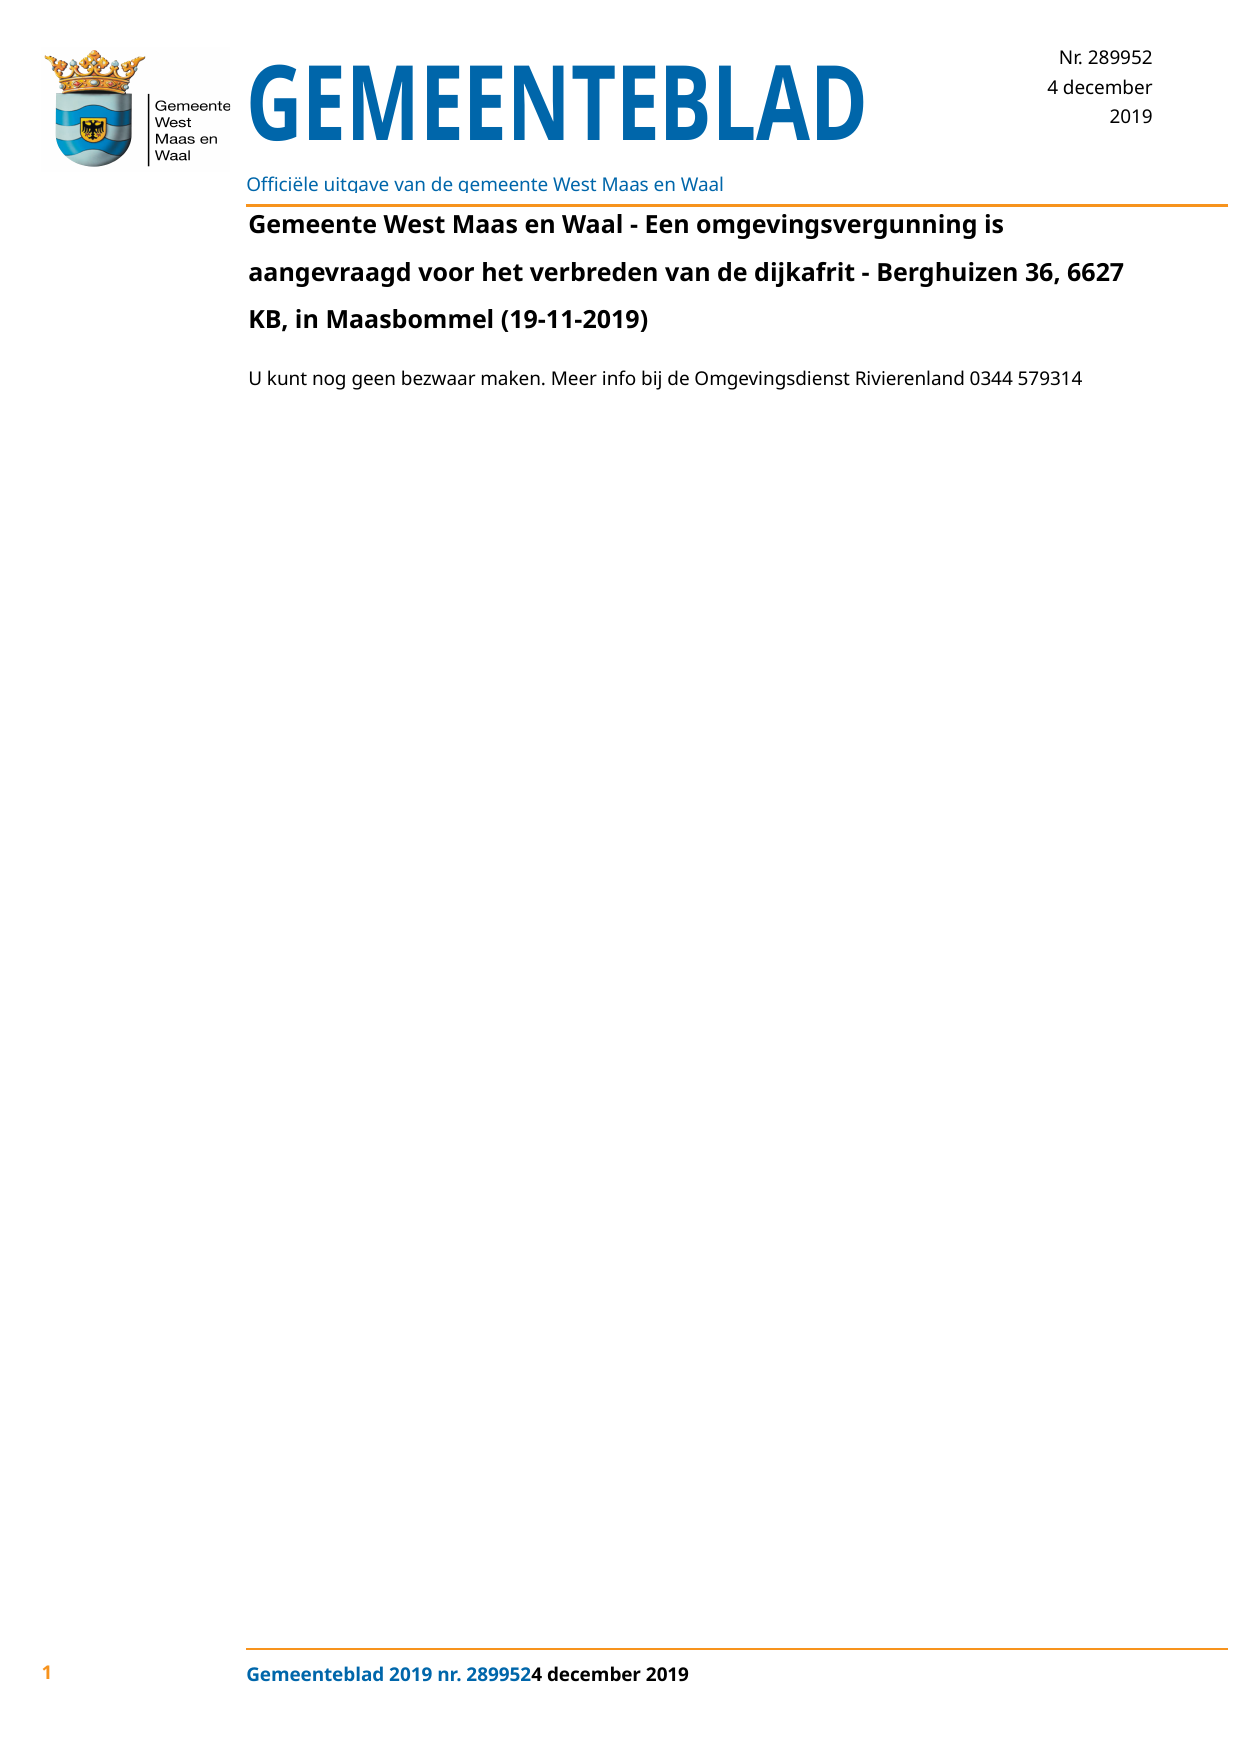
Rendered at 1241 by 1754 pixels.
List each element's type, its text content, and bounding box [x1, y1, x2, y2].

text U kunt nog geen bezwaar maken. Meer info bij de Omgevingsdienst Rivierenland 0344 579314 [248, 366, 1152, 391]
text Gemeente West Maas en Waal - Een omgevingsvergunning is aangevraagd voor het verbreden van de dijkafrit - Berghuizen 36, 6627 KB, in Maasbommel (19-11-2019) [248, 207, 1152, 336]
picture [41, 47, 231, 172]
